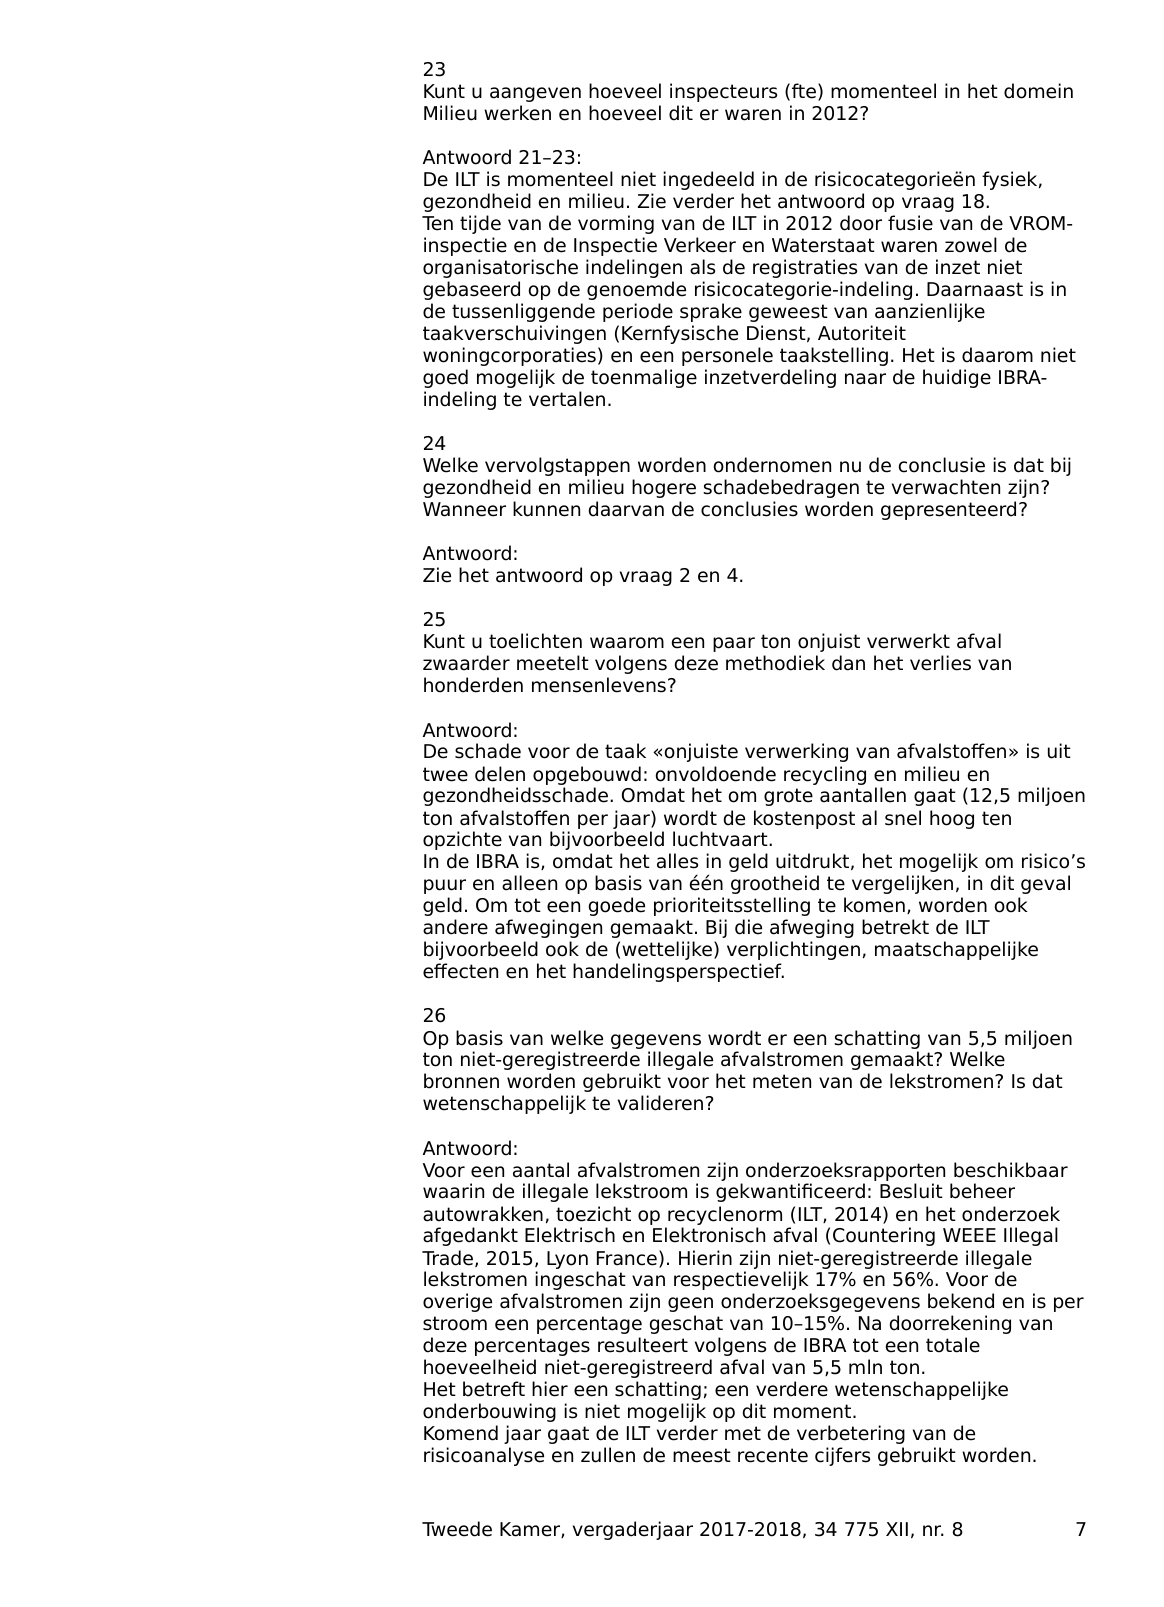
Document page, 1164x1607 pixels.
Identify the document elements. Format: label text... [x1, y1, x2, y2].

text Ten tijde van de vorming van de ILT in 2012 door fusie van de VROM-inspectie en de Inspectie Verkeer en Waterstaat waren zowel de organisatorische indelingen als de registraties van de inzet niet gebaseerd op de genoemde risicocategorie-indeling. Daarnaast is in de tussenliggende periode sprake geweest van aanzienlijke taakverschuivingen (Kernfysische Dienst, Autoriteit woningcorporaties) en een personele taakstelling. Het is daarom niet goed mogelijk de toenmalige inzetverdeling naar de huidige IBRA-indeling te vertalen. [422, 213, 1087, 411]
text De schade voor de taak «onjuiste verwerking van afvalstoffen» is uit twee delen opgebouwd: onvoldoende recycling en milieu en gezondheidsschade. Omdat het om grote aantallen gaat (12,5 miljoen ton afvalstoffen per jaar) wordt de kostenpost al snel hoog ten opzichte van bijvoorbeeld luchtvaart. [422, 741, 1087, 851]
text Antwoord: [422, 1137, 1087, 1159]
text In de IBRA is, omdat het alles in geld uitdrukt, het mogelijk om risico’s puur en alleen op basis van één grootheid te vergelijken, in dit geval geld. Om tot een goede prioriteitsstelling te komen, worden ook andere afwegingen gemaakt. Bij die afweging betrekt de ILT bijvoorbeeld ook de (wettelijke) verplichtingen, maatschappelijke effecten en het handelingsperspectief. [422, 851, 1087, 983]
text Welke vervolgstappen worden ondernomen nu de conclusie is dat bij gezondheid en milieu hogere schadebedragen te verwachten zijn? Wanneer kunnen daarvan de conclusies worden gepresenteerd? [422, 455, 1087, 521]
text 23 [422, 59, 1087, 81]
text Kunt u aangeven hoeveel inspecteurs (fte) momenteel in het domein Milieu werken en hoeveel dit er waren in 2012? [422, 81, 1087, 125]
text Op basis van welke gegevens wordt er een schatting van 5,5 miljoen ton niet-geregistreerde illegale afvalstromen gemaakt? Welke bronnen worden gebruikt voor het meten van de lekstromen? Is dat wetenschappelijk te valideren? [422, 1027, 1087, 1115]
text 25 [422, 609, 1087, 631]
text Antwoord: [422, 719, 1087, 741]
text Kunt u toelichten waarom een paar ton onjuist verwerkt afval zwaarder meetelt volgens deze methodiek dan het verlies van honderden mensenlevens? [422, 631, 1087, 697]
text Komend jaar gaat de ILT verder met de verbetering van de risicoanalyse en zullen de meest recente cijfers gebruikt worden. [422, 1423, 1087, 1467]
text Voor een aantal afvalstromen zijn onderzoeksrapporten beschikbaar waarin de illegale lekstroom is gekwantificeerd: Besluit beheer autowrakken, toezicht op recyclenorm (ILT, 2014) en het onderzoek afgedankt Elektrisch en Elektronisch afval (Countering WEEE Illegal Trade, 2015, Lyon France). Hierin zijn niet-geregistreerde illegale lekstromen ingeschat van respectievelijk 17% en 56%. Voor de overige afvalstromen zijn geen onderzoeksgegevens bekend en is per stroom een percentage geschat van 10–15%. Na doorrekening van deze percentages resulteert volgens de IBRA tot een totale hoeveelheid niet-geregistreerd afval van 5,5 mln ton. [422, 1159, 1087, 1379]
text Zie het antwoord op vraag 2 en 4. [422, 565, 1087, 587]
text Het betreft hier een schatting; een verdere wetenschappelijke onderbouwing is niet mogelijk op dit moment. [422, 1379, 1087, 1423]
text 24 [422, 433, 1087, 455]
text Antwoord: [422, 543, 1087, 565]
text De ILT is momenteel niet ingedeeld in de risicocategorieën fysiek, gezondheid en milieu. Zie verder het antwoord op vraag 18. [422, 169, 1087, 213]
text 26 [422, 1005, 1087, 1027]
text Antwoord 21–23: [422, 147, 1087, 169]
